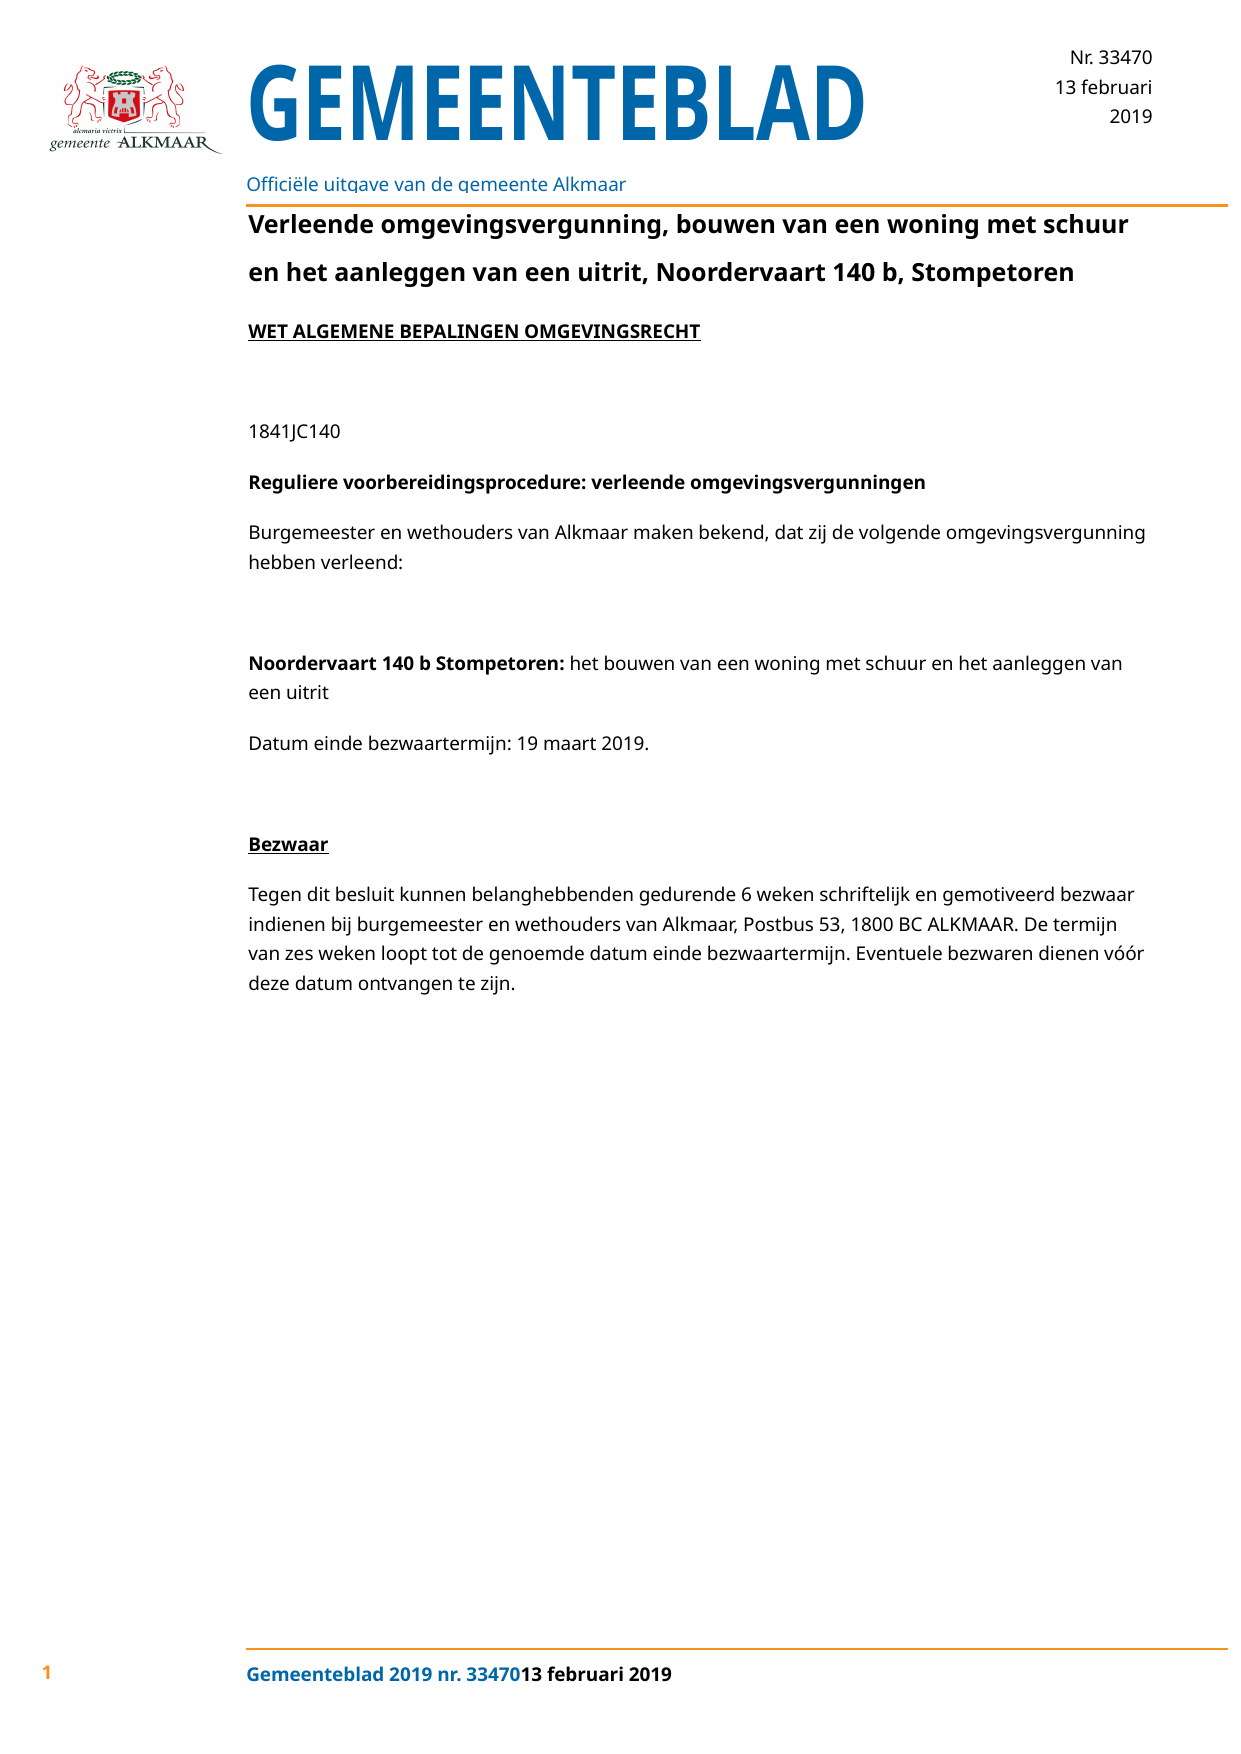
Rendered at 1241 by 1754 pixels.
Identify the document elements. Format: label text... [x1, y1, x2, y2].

text 1841JC140 [248, 419, 1152, 444]
text Burgemeester en wethouders van Alkmaar maken bekend, dat zij de volgende omgevingsvergunning hebben verleend: [248, 519, 1152, 575]
text WET ALGEMENE BEPALINGEN OMGEVINGSRECHT [248, 318, 1152, 344]
text Verleende omgevingsvergunning, bouwen van een woning met schuur en het aanleggen van een uitrit, Noordervaart 140 b, Stompetoren [248, 207, 1152, 288]
picture [41, 47, 231, 172]
text Noordervaart 140 b Stompetoren: het bouwen van een woning met schuur en het aanleggen van een uitrit [248, 650, 1152, 705]
text Reguliere voorbereidingsprocedure: verleende omgevingsvergunningen [248, 469, 1152, 495]
text Bezwaar [248, 831, 1152, 857]
text Datum einde bezwaartermijn: 19 maart 2019. [248, 730, 1152, 756]
text Tegen dit besluit kunnen belanghebbenden gedurende 6 weken schriftelijk en gemotiveerd bezwaar indienen bij burgemeester en wethouders van Alkmaar, Postbus 53, 1800 BC ALKMAAR. De termijn van zes weken loopt tot de genoemde datum einde bezwaartermijn. Eventuele bezwaren dienen vóór deze datum ontvangen te zijn. [248, 881, 1152, 996]
